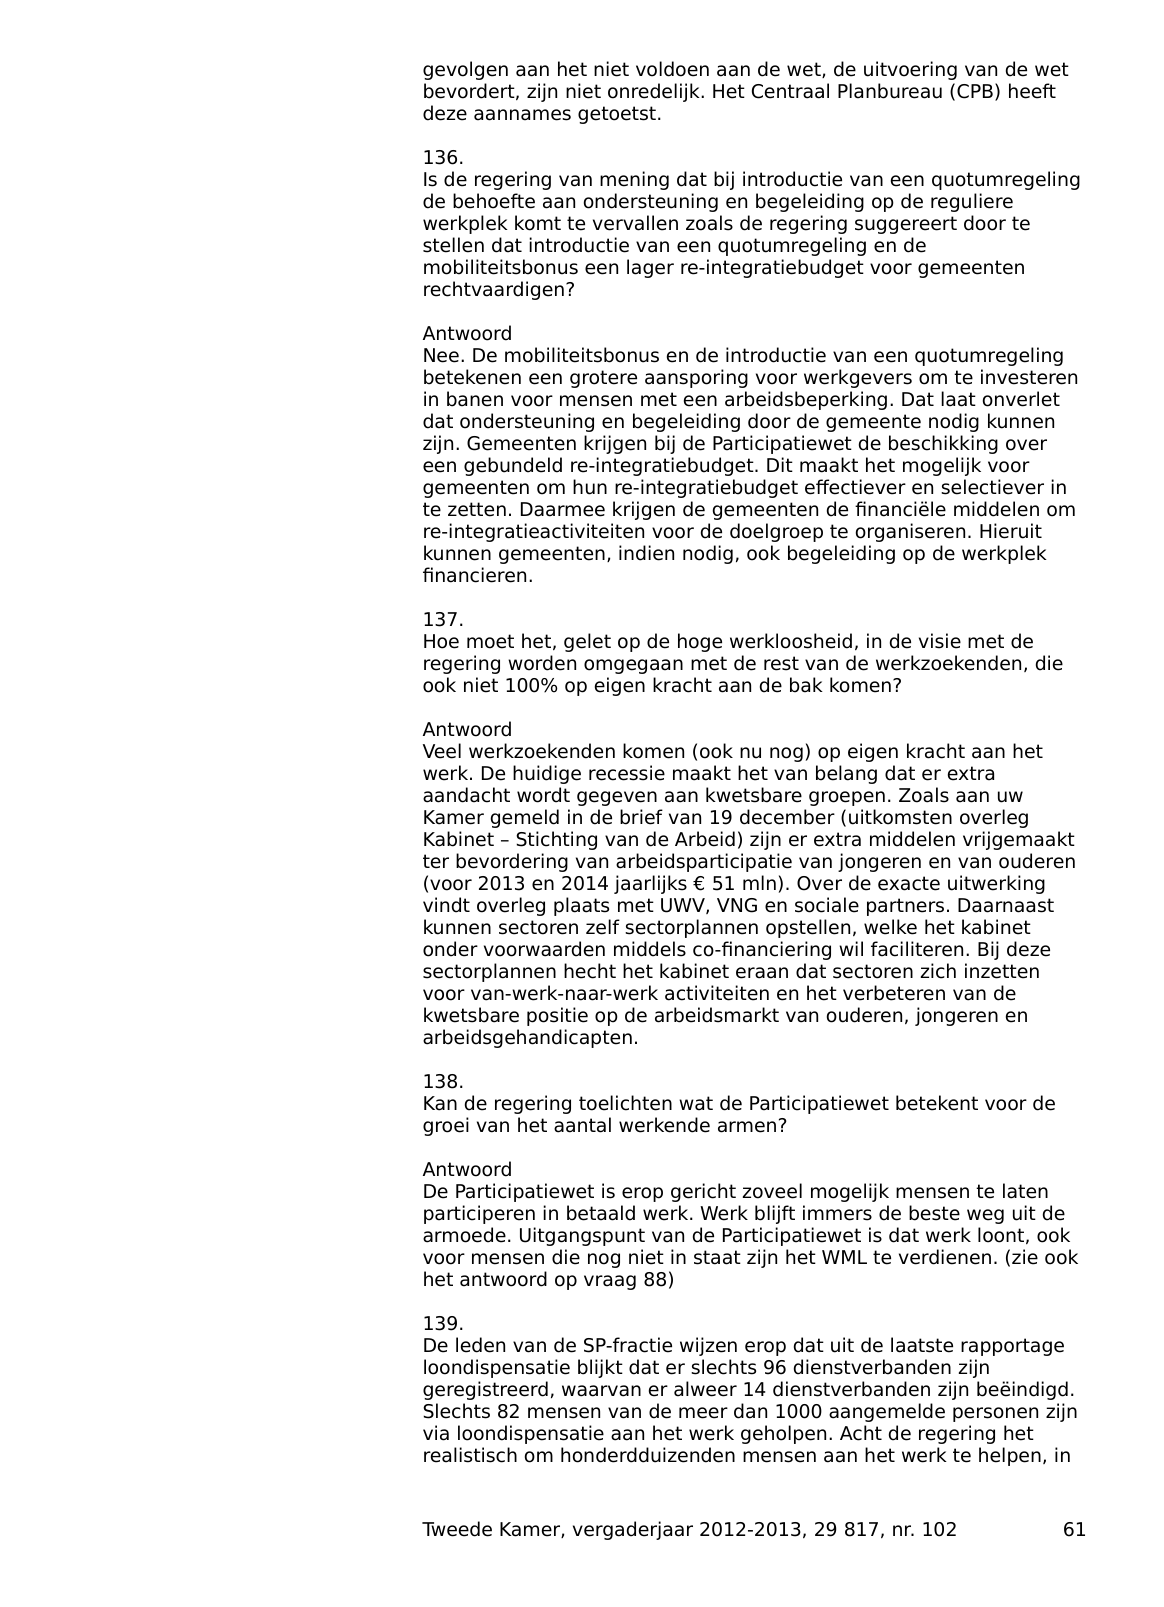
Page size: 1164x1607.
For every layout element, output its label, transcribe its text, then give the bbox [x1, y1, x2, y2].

text Nee. De mobiliteitsbonus en de introductie van een quotumregeling betekenen een grotere aansporing voor werkgevers om te investeren in banen voor mensen met een arbeidsbeperking. Dat laat onverlet dat ondersteuning en begeleiding door de gemeente nodig kunnen zijn. Gemeenten krijgen bij de Participatiewet de beschikking over een gebundeld re-integratiebudget. Dit maakt het mogelijk voor gemeenten om hun re-integratiebudget effectiever en selectiever in te zetten. Daarmee krijgen de gemeenten de financiële middelen om re-integratieactiviteiten voor de doelgroep te organiseren. Hieruit kunnen gemeenten, indien nodig, ook begeleiding op de werkplek financieren. [422, 345, 1087, 587]
text 137. [422, 609, 1087, 631]
text 136. [422, 147, 1087, 169]
text Antwoord [422, 323, 1087, 345]
text 138. [422, 1071, 1087, 1093]
text De leden van de SP-fractie wijzen erop dat uit de laatste rapportage loondispensatie blijkt dat er slechts 96 dienstverbanden zijn geregistreerd, waarvan er alweer 14 dienstverbanden zijn beëindigd. Slechts 82 mensen van de meer dan 1000 aangemelde personen zijn via loondispensatie aan het werk geholpen. Acht de regering het realistisch om honderdduizenden mensen aan het werk te helpen, in [422, 1335, 1087, 1467]
text 139. [422, 1313, 1087, 1335]
text Veel werkzoekenden komen (ook nu nog) op eigen kracht aan het werk. De huidige recessie maakt het van belang dat er extra aandacht wordt gegeven aan kwetsbare groepen. Zoals aan uw Kamer gemeld in de brief van 19 december (uitkomsten overleg Kabinet – Stichting van de Arbeid) zijn er extra middelen vrijgemaakt ter bevordering van arbeidsparticipatie van jongeren en van ouderen (voor 2013 en 2014 jaarlijks € 51 mln). Over de exacte uitwerking vindt overleg plaats met UWV, VNG en sociale partners. Daarnaast kunnen sectoren zelf sectorplannen opstellen, welke het kabinet onder voorwaarden middels co-financiering wil faciliteren. Bij deze sectorplannen hecht het kabinet eraan dat sectoren zich inzetten voor van-werk-naar-werk activiteiten en het verbeteren van de kwetsbare positie op de arbeidsmarkt van ouderen, jongeren en arbeidsgehandicapten. [422, 741, 1087, 1049]
text Kan de regering toelichten wat de Participatiewet betekent voor de groei van het aantal werkende armen? [422, 1093, 1087, 1137]
text Hoe moet het, gelet op de hoge werkloosheid, in de visie met de regering worden omgegaan met de rest van de werkzoekenden, die ook niet 100% op eigen kracht aan de bak komen? [422, 631, 1087, 697]
text De Participatiewet is erop gericht zoveel mogelijk mensen te laten participeren in betaald werk. Werk blijft immers de beste weg uit de armoede. Uitgangspunt van de Participatiewet is dat werk loont, ook voor mensen die nog niet in staat zijn het WML te verdienen. (zie ook het antwoord op vraag 88) [422, 1181, 1087, 1291]
text Antwoord [422, 719, 1087, 741]
text Is de regering van mening dat bij introductie van een quotumregeling de behoefte aan ondersteuning en begeleiding op de reguliere werkplek komt te vervallen zoals de regering suggereert door te stellen dat introductie van een quotumregeling en de mobiliteitsbonus een lager re-integratiebudget voor gemeenten rechtvaardigen? [422, 169, 1087, 301]
text Antwoord [422, 1159, 1087, 1181]
text gevolgen aan het niet voldoen aan de wet, de uitvoering van de wet bevordert, zijn niet onredelijk. Het Centraal Planbureau (CPB) heeft deze aannames getoetst. [422, 59, 1087, 125]
